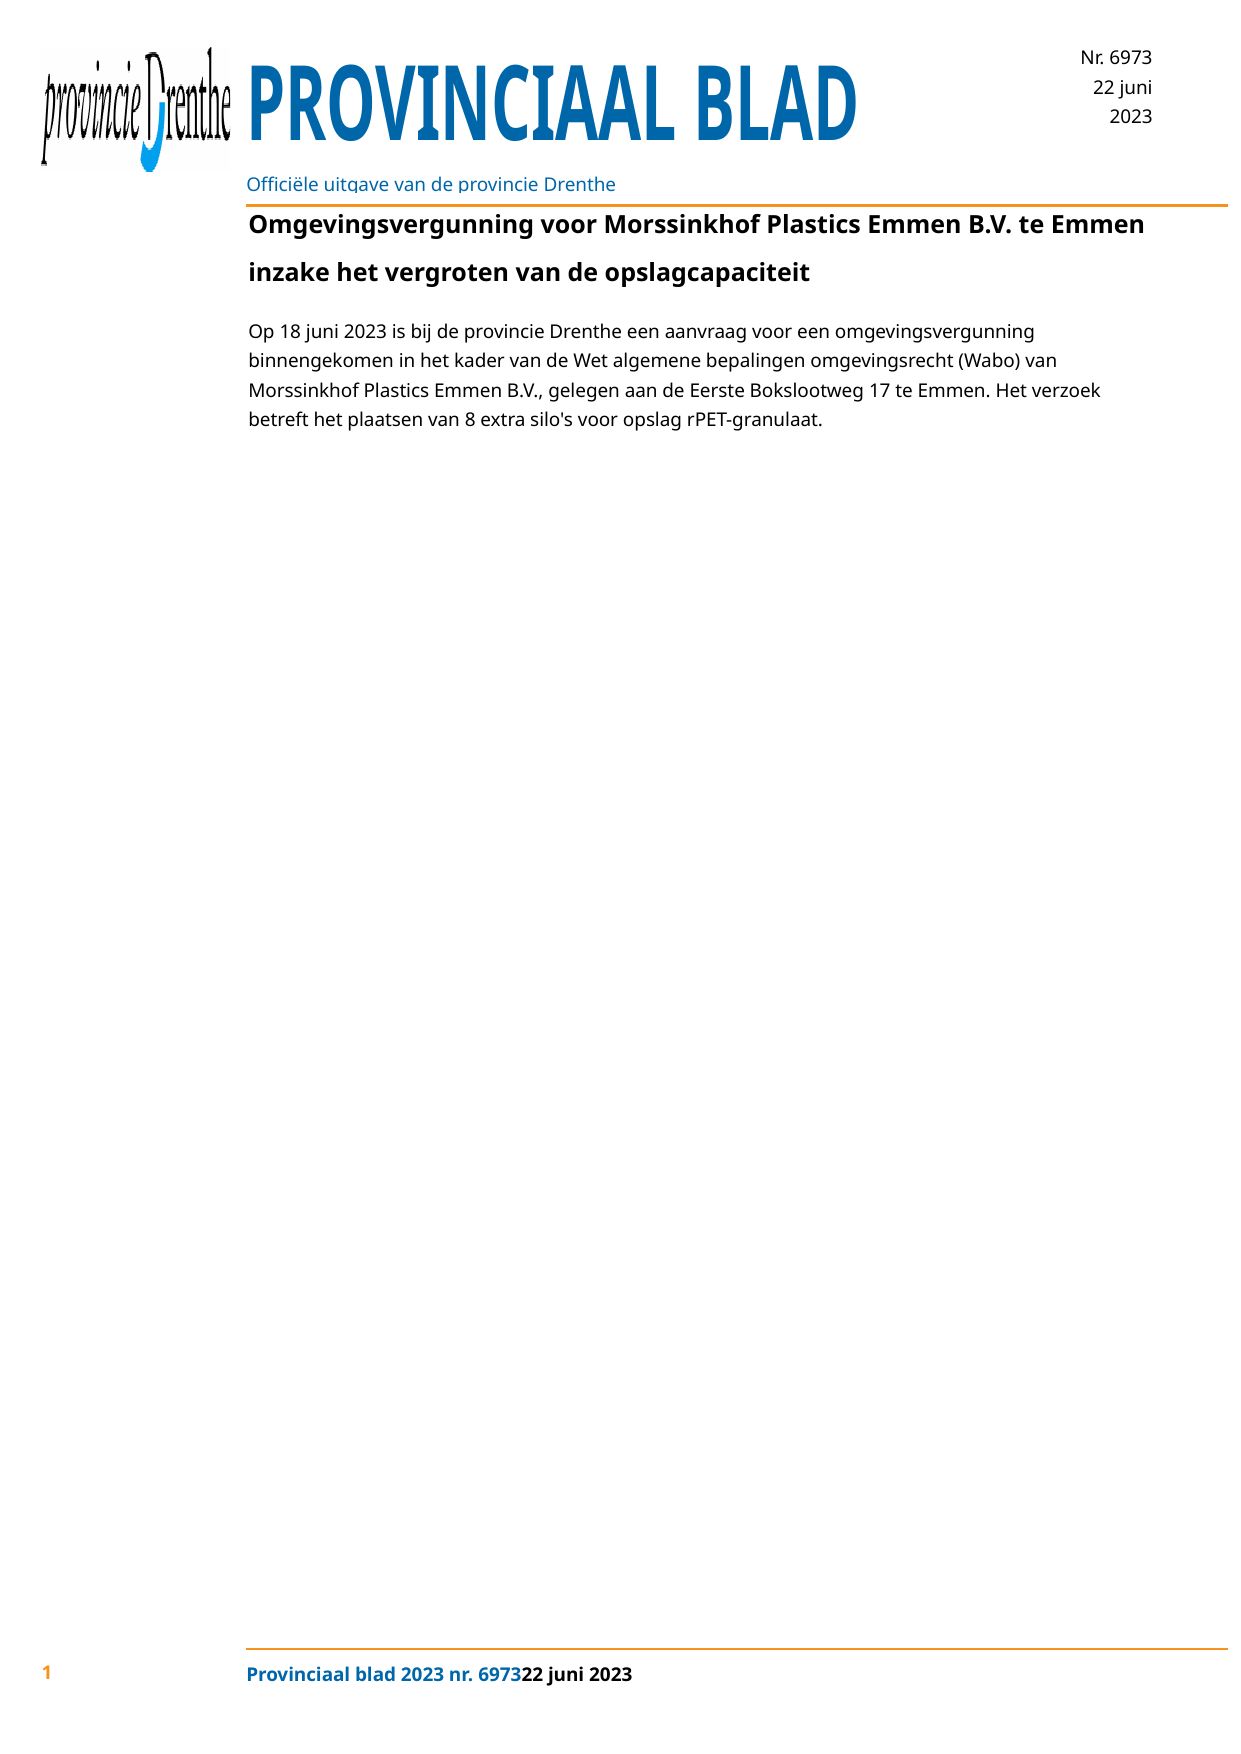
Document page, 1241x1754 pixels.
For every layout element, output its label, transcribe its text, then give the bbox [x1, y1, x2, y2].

text Op 18 juni 2023 is bij de provincie Drenthe een aanvraag voor een omgevingsvergunning binnengekomen in het kader van de Wet algemene bepalingen omgevingsrecht (Wabo) van Morssinkhof Plastics Emmen B.V., gelegen aan de Eerste Bokslootweg 17 te Emmen. Het verzoek betreft het plaatsen van 8 extra silo's voor opslag rPET-granulaat. [248, 318, 1152, 432]
picture [41, 47, 231, 172]
text Omgevingsvergunning voor Morssinkhof Plastics Emmen B.V. te Emmen inzake het vergroten van de opslagcapaciteit [248, 207, 1152, 288]
